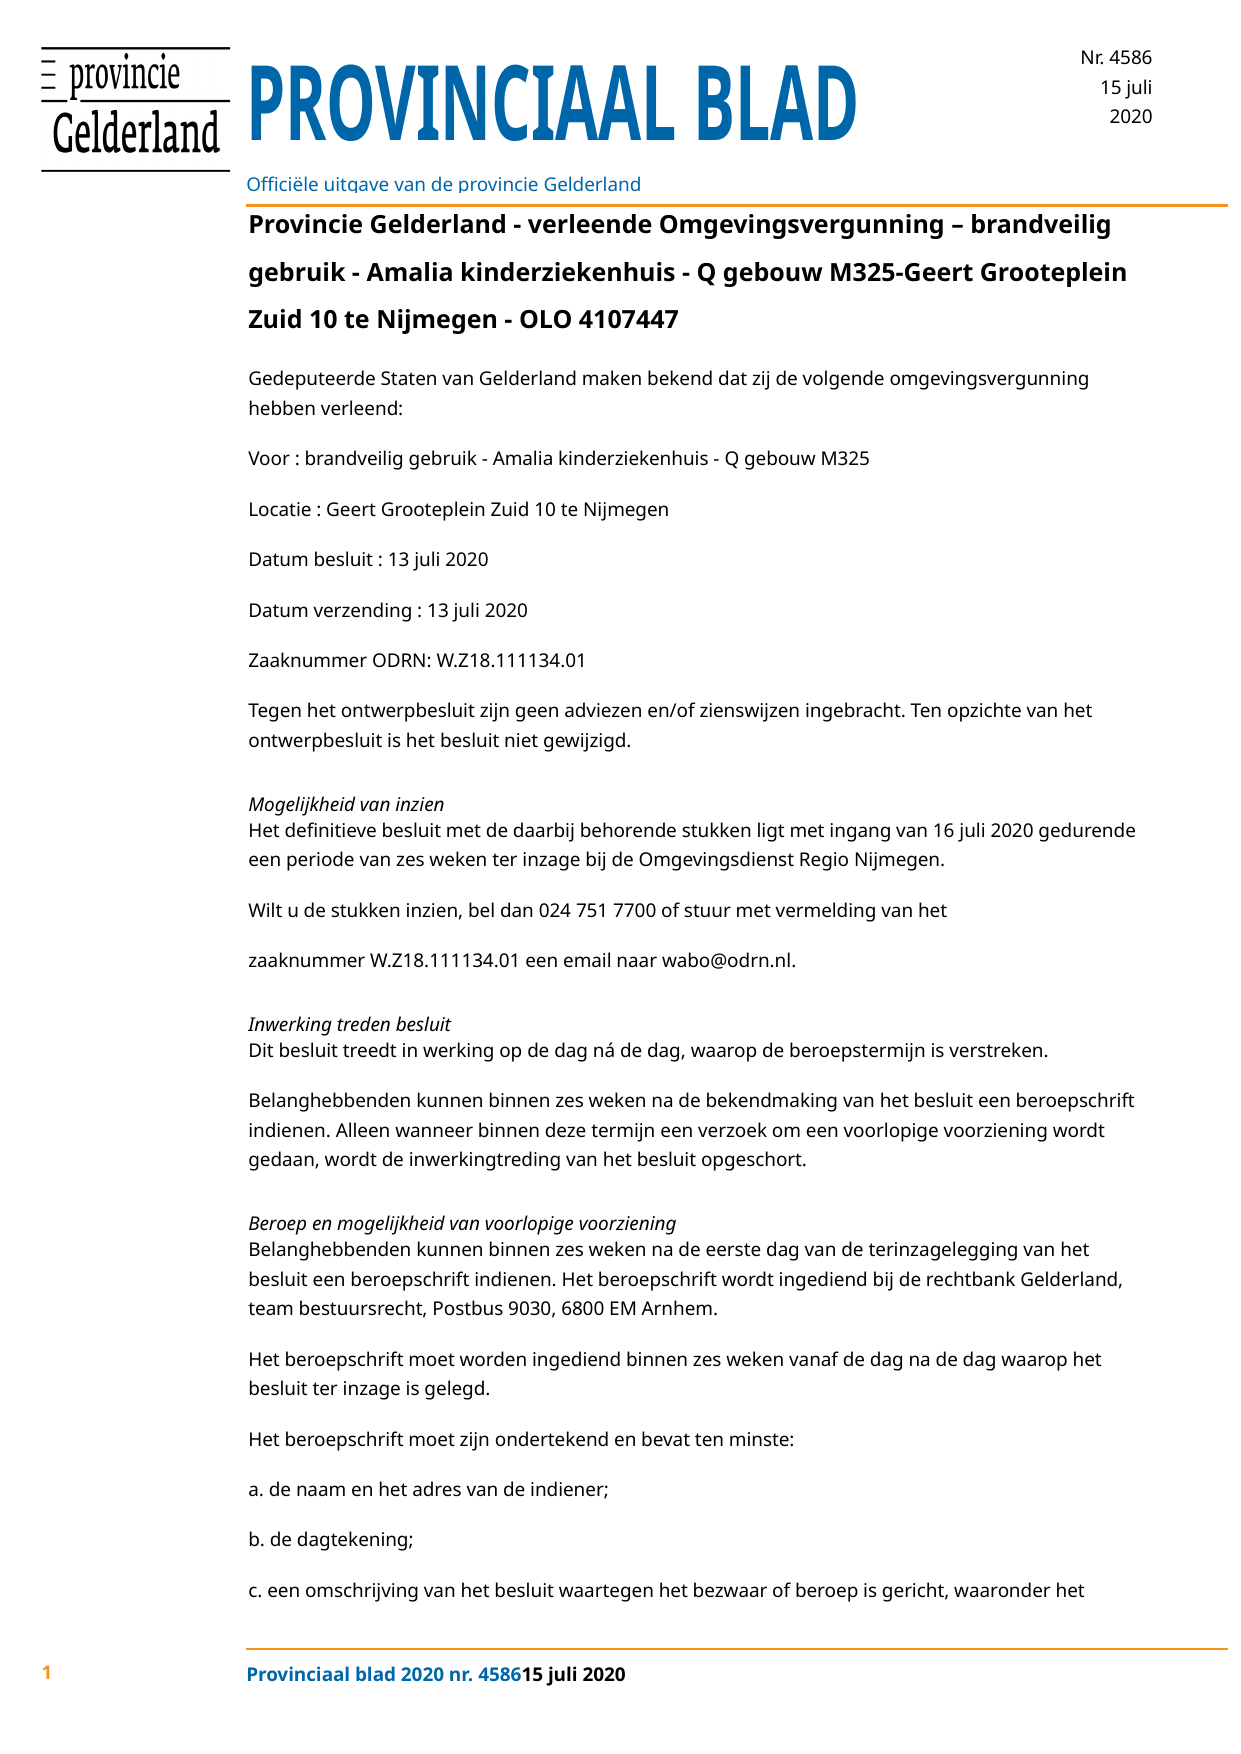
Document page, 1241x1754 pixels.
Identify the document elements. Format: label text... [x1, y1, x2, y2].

text b. de dagtekening; [248, 1527, 1152, 1552]
text Mogelijkheid van inzien [248, 791, 1152, 817]
text Belanghebbenden kunnen binnen zes weken na de bekendmaking van het besluit een beroepschrift indienen. Alleen wanneer binnen deze termijn een verzoek om een voorlopige voorziening wordt gedaan, wordt de inwerkingtreding van het besluit opgeschort. [248, 1087, 1152, 1172]
text Tegen het ontwerpbesluit zijn geen adviezen en/of zienswijzen ingebracht. Ten opzichte van het ontwerpbesluit is het besluit niet gewijzigd. [248, 698, 1152, 753]
text zaaknummer W.Z18.111134.01 een email naar wabo@odrn.nl. [248, 947, 1152, 973]
text a. de naam en het adres van de indiener; [248, 1476, 1152, 1502]
text Het beroepschrift moet worden ingediend binnen zes weken vanaf de dag na de dag waarop het besluit ter inzage is gelegd. [248, 1346, 1152, 1401]
text Inwerking treden besluit [248, 1011, 1152, 1037]
text Datum verzending : 13 juli 2020 [248, 597, 1152, 622]
text Voor : brandveilig gebruik - Amalia kinderziekenhuis - Q gebouw M325 [248, 446, 1152, 471]
text Belanghebbenden kunnen binnen zes weken na de eerste dag van de terinzagelegging van het besluit een beroepschrift indienen. Het beroepschrift wordt ingediend bij de rechtbank Gelderland, team bestuursrecht, Postbus 9030, 6800 EM Arnhem. [248, 1236, 1152, 1321]
text Zaaknummer ODRN: W.Z18.111134.01 [248, 647, 1152, 673]
text c. een omschrijving van het besluit waartegen het bezwaar of beroep is gericht, waaronder het [248, 1577, 1152, 1603]
text Locatie : Geert Grooteplein Zuid 10 te Nijmegen [248, 496, 1152, 522]
text Dit besluit treedt in werking op de dag ná de dag, waarop de beroepstermijn is verstreken. [248, 1037, 1152, 1063]
text Provincie Gelderland - verleende Omgevingsvergunning – brandveilig gebruik - Amalia kinderziekenhuis - Q gebouw M325-Geert Grooteplein Zuid 10 te Nijmegen - OLO 4107447 [248, 207, 1152, 336]
text Het beroepschrift moet zijn ondertekend en bevat ten minste: [248, 1426, 1152, 1452]
text Het definitieve besluit met de daarbij behorende stukken ligt met ingang van 16 juli 2020 gedurende een periode van zes weken ter inzage bij de Omgevingsdienst Regio Nijmegen. [248, 817, 1152, 872]
picture [41, 47, 231, 172]
text Gedeputeerde Staten van Gelderland maken bekend dat zij de volgende omgevingsvergunning hebben verleend: [248, 366, 1152, 421]
text Beroep en mogelijkheid van voorlopige voorziening [248, 1211, 1152, 1236]
text Wilt u de stukken inzien, bel dan 024 751 7700 of stuur met vermelding van het [248, 897, 1152, 923]
text Datum besluit : 13 juli 2020 [248, 546, 1152, 572]
